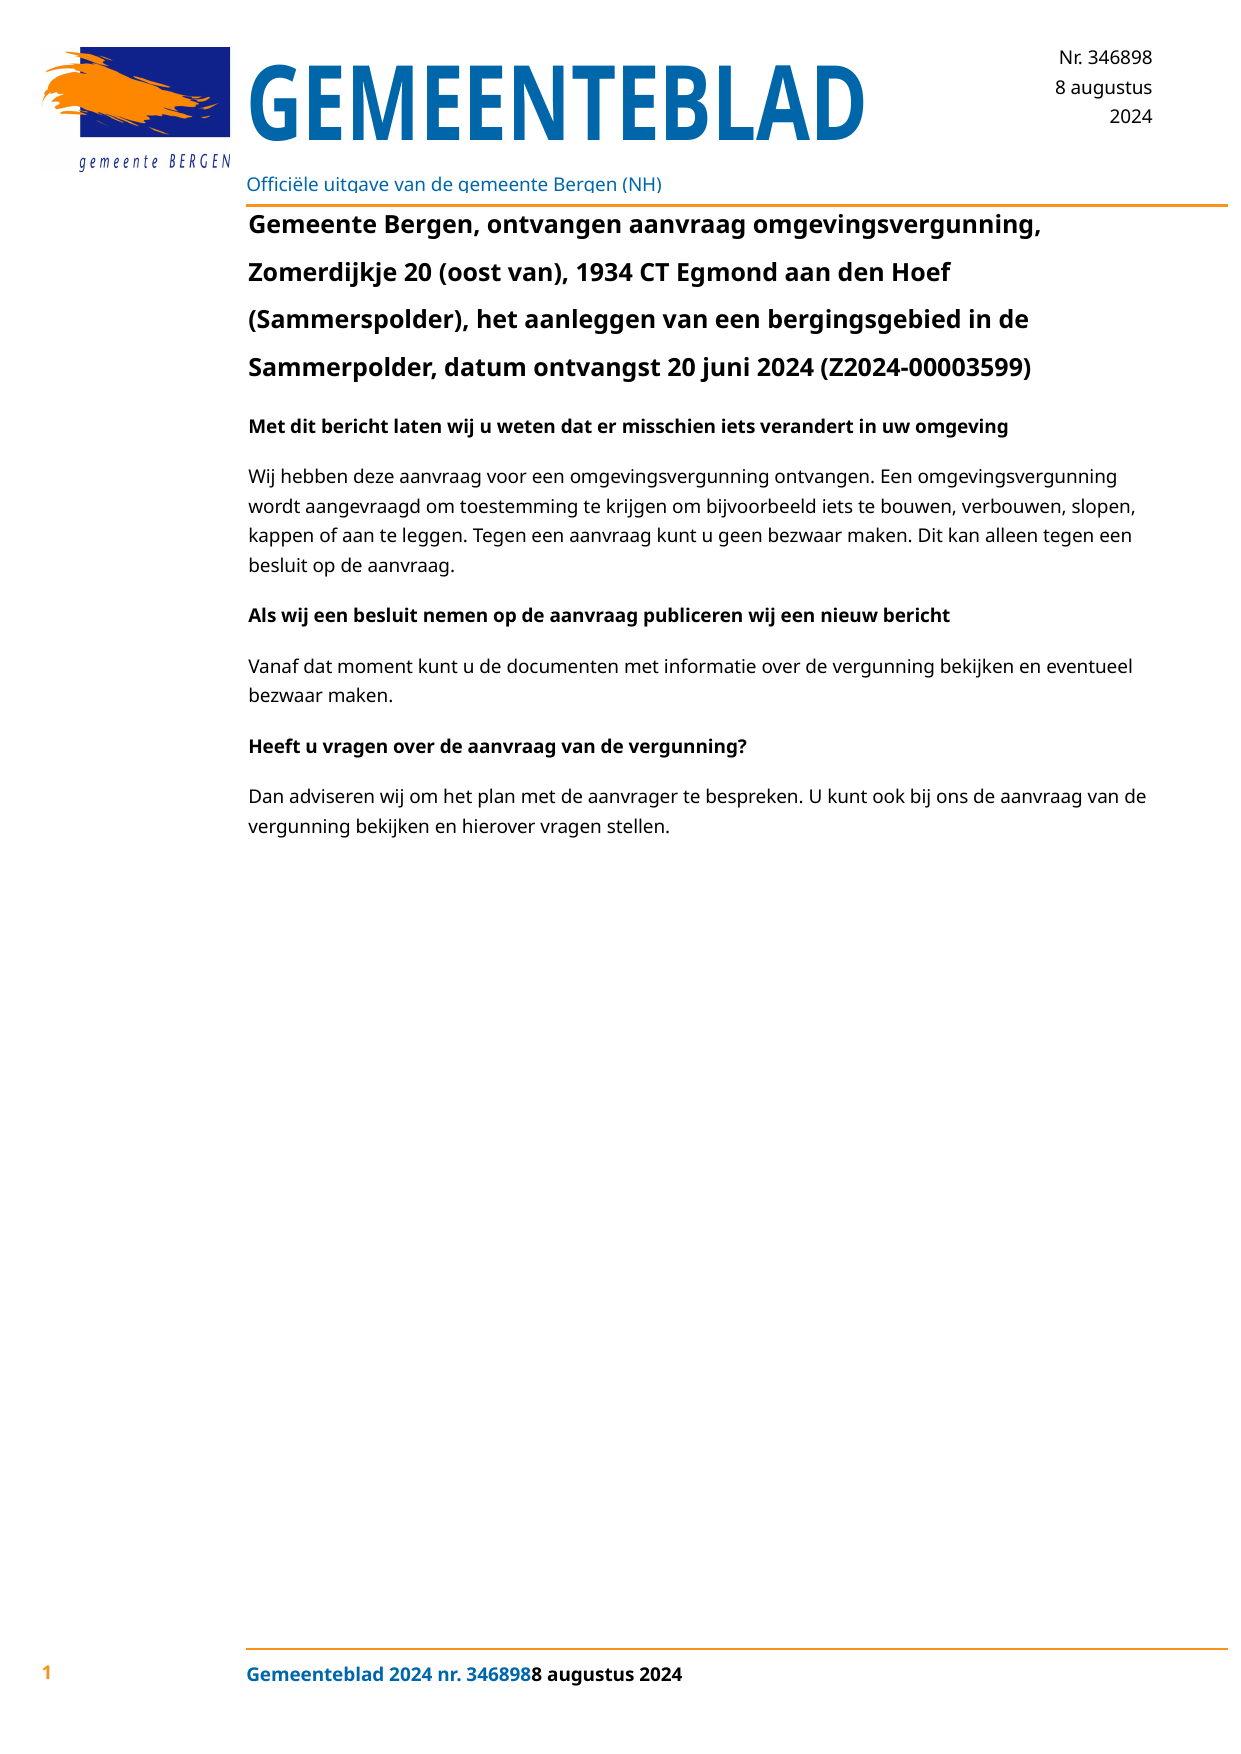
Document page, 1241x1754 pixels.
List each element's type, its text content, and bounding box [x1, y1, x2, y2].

text Vanaf dat moment kunt u de documenten met informatie over de vergunning bekijken en eventueel bezwaar maken. [248, 653, 1152, 708]
text Gemeente Bergen, ontvangen aanvraag omgevingsvergunning, Zomerdijkje 20 (oost van), 1934 CT Egmond aan den Hoef (Sammerspolder), het aanleggen van een bergingsgebied in de Sammerpolder, datum ontvangst 20 juni 2024 (Z2024-00003599) [248, 207, 1152, 384]
text Heeft u vragen over de aanvraag van de vergunning? [248, 733, 1152, 759]
text Wij hebben deze aanvraag voor een omgevingsvergunning ontvangen. Een omgevingsvergunning wordt aangevraagd om toestemming te krijgen om bijvoorbeeld iets te bouwen, verbouwen, slopen, kappen of aan te leggen. Tegen een aanvraag kunt u geen bezwaar maken. Dit kan alleen tegen een besluit op de aanvraag. [248, 463, 1152, 578]
text Als wij een besluit nemen op de aanvraag publiceren wij een nieuw bericht [248, 603, 1152, 628]
picture [41, 47, 231, 172]
text Dan adviseren wij om het plan met de aanvrager te bespreken. U kunt ook bij ons de aanvraag van de vergunning bekijken en hierover vragen stellen. [248, 783, 1152, 839]
text Met dit bericht laten wij u weten dat er misschien iets verandert in uw omgeving [248, 413, 1152, 439]
